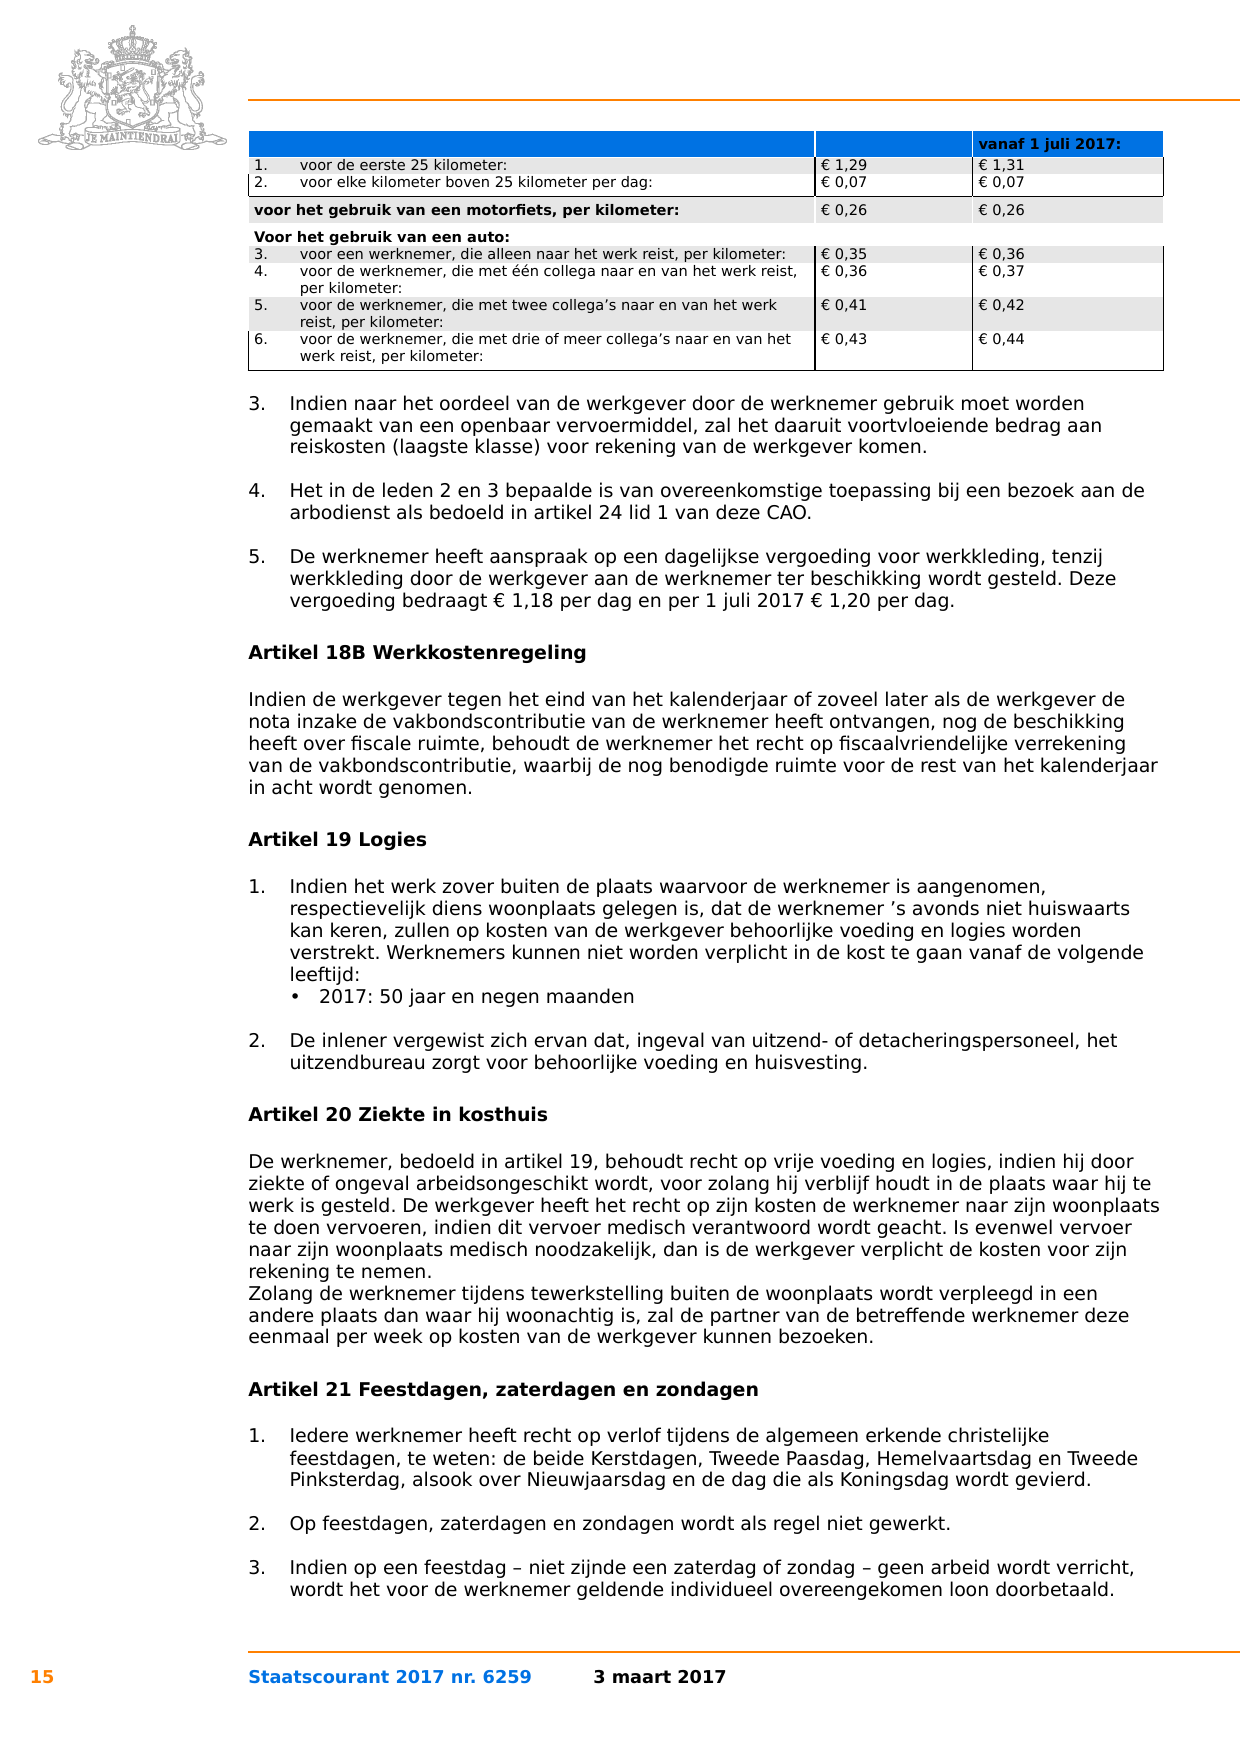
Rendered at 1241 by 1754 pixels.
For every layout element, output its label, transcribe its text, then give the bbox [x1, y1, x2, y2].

table_cell Voor het gebruik van een auto: [249, 224, 814, 246]
text 4. Het in de leden 2 en 3 bepaalde is van overeenkomstige toepassing bij een bezoek aan de arbodienst als bedoeld in artikel 24 lid 1 van deze CAO. [248, 480, 1163, 524]
table_cell [816, 224, 972, 246]
table_header vanaf 1 juli 2017: [973, 131, 1163, 157]
table_cell € 0,36 [973, 246, 1163, 263]
subtitle Artikel 21 Feestdagen, zaterdagen en zondagen [248, 1378, 1163, 1400]
text 2. Op feestdagen, zaterdagen en zondagen wordt als regel niet gewerkt. [248, 1513, 1163, 1535]
table_cell € 0,44 [973, 331, 1163, 369]
table_cell voor elke kilometer boven 25 kilometer per dag: [294, 174, 814, 196]
table_cell € 0,43 [816, 331, 972, 369]
text 3. Indien naar het oordeel van de werkgever door de werknemer gebruik moet worden gemaakt van een openbaar vervoermiddel, zal het daaruit voortvloeiende bedrag aan reiskosten (laagste klasse) voor rekening van de werkgever komen. [248, 392, 1163, 458]
text 3. Indien op een feestdag – niet zijnde een zaterdag of zondag – geen arbeid wordt verricht, wordt het voor de werknemer geldende individueel overeengekomen loon doorbetaald. [248, 1557, 1163, 1601]
text Indien de werkgever tegen het eind van het kalenderjaar of zoveel later als de werkgever de nota inzake de vakbondscontributie van de werknemer heeft ontvangen, nog de beschikking heeft over fiscale ruimte, behoudt de werknemer het recht op fiscaalvriendelijke verrekening van de vakbondscontributie, waarbij de nog benodigde ruimte voor de rest van het kalenderjaar in acht wordt genomen. [248, 689, 1163, 799]
table_cell € 0,36 [816, 263, 972, 297]
text 1. Indien het werk zover buiten de plaats waarvoor de werknemer is aangenomen, respectievelijk diens woonplaats gelegen is, dat de werknemer ’s avonds niet huiswaarts kan keren, zullen op kosten van de werkgever behoorlijke voeding en logies worden verstrekt. Werknemers kunnen niet worden verplicht in de kost te gaan vanaf de volgende leeftijd: [248, 876, 1163, 986]
table_header [816, 131, 972, 157]
text • 2017: 50 jaar en negen maanden [289, 986, 1163, 1008]
table_cell voor de eerste 25 kilometer: [294, 158, 814, 174]
table_cell € 0,41 [816, 297, 972, 331]
table_cell € 0,07 [816, 174, 972, 196]
table_cell € 0,26 [816, 197, 972, 223]
table_cell voor de werknemer, die met één collega naar en van het werk reist, per kilometer: [294, 263, 814, 297]
subtitle Artikel 20 Ziekte in kosthuis [248, 1104, 1163, 1126]
table_cell [973, 224, 1163, 246]
text 1. Iedere werknemer heeft recht op verlof tijdens de algemeen erkende christelijke feestdagen, te weten: de beide Kerstdagen, Tweede Paasdag, Hemelvaartsdag en Tweede Pinksterdag, alsook over Nieuwjaarsdag en de dag die als Koningsdag wordt gevierd. [248, 1425, 1163, 1491]
table_cell € 0,07 [973, 174, 1163, 196]
table_cell 1. [249, 158, 293, 174]
text 5. De werknemer heeft aanspraak op een dagelijkse vergoeding voor werkkleding, tenzij werkkleding door de werkgever aan de werknemer ter beschikking wordt gesteld. Deze vergoeding bedraagt € 1,18 per dag en per 1 juli 2017 € 1,20 per dag. [248, 546, 1163, 612]
text Zolang de werknemer tijdens tewerkstelling buiten de woonplaats wordt verpleegd in een andere plaats dan waar hij woonachtig is, zal de partner van de betreffende werknemer deze eenmaal per week op kosten van de werkgever kunnen bezoeken. [248, 1282, 1163, 1348]
table_cell 4. [249, 263, 293, 297]
table_header [249, 131, 293, 157]
table_cell voor het gebruik van een motorfiets, per kilometer: [249, 197, 814, 223]
text 2. De inlener vergewist zich ervan dat, ingeval van uitzend- of detacheringspersoneel, het uitzendbureau zorgt voor behoorlijke voeding en huisvesting. [248, 1030, 1163, 1074]
table_cell 2. [249, 174, 293, 196]
subtitle Artikel 19 Logies [248, 829, 1163, 851]
text De werknemer, bedoeld in artikel 19, behoudt recht op vrije voeding en logies, indien hij door ziekte of ongeval arbeidsongeschikt wordt, voor zolang hij verblijf houdt in de plaats waar hij te werk is gesteld. De werkgever heeft het recht op zijn kosten de werknemer naar zijn woonplaats te doen vervoeren, indien dit vervoer medisch verantwoord wordt geacht. Is evenwel vervoer naar zijn woonplaats medisch noodzakelijk, dan is de werkgever verplicht de kosten voor zijn rekening te nemen. [248, 1151, 1163, 1282]
table_cell € 0,26 [973, 197, 1163, 223]
table_cell voor de werknemer, die met twee collega’s naar en van het werk reist, per kilometer: [294, 297, 814, 331]
table_cell voor de werknemer, die met drie of meer collega’s naar en van het werk reist, per kilometer: [294, 331, 814, 369]
table_cell 6. [249, 331, 293, 369]
table_cell 3. [249, 246, 293, 263]
table_cell 5. [249, 297, 293, 331]
table_header [294, 131, 814, 157]
table_cell € 1,31 [973, 158, 1163, 174]
subtitle Artikel 18B Werkkostenregeling [248, 642, 1163, 664]
table_cell € 0,35 [816, 246, 972, 263]
picture [38, 25, 227, 150]
table_cell € 1,29 [816, 158, 972, 174]
table_cell voor een werknemer, die alleen naar het werk reist, per kilometer: [294, 246, 814, 263]
table_cell € 0,42 [973, 297, 1163, 331]
table_cell € 0,37 [973, 263, 1163, 297]
